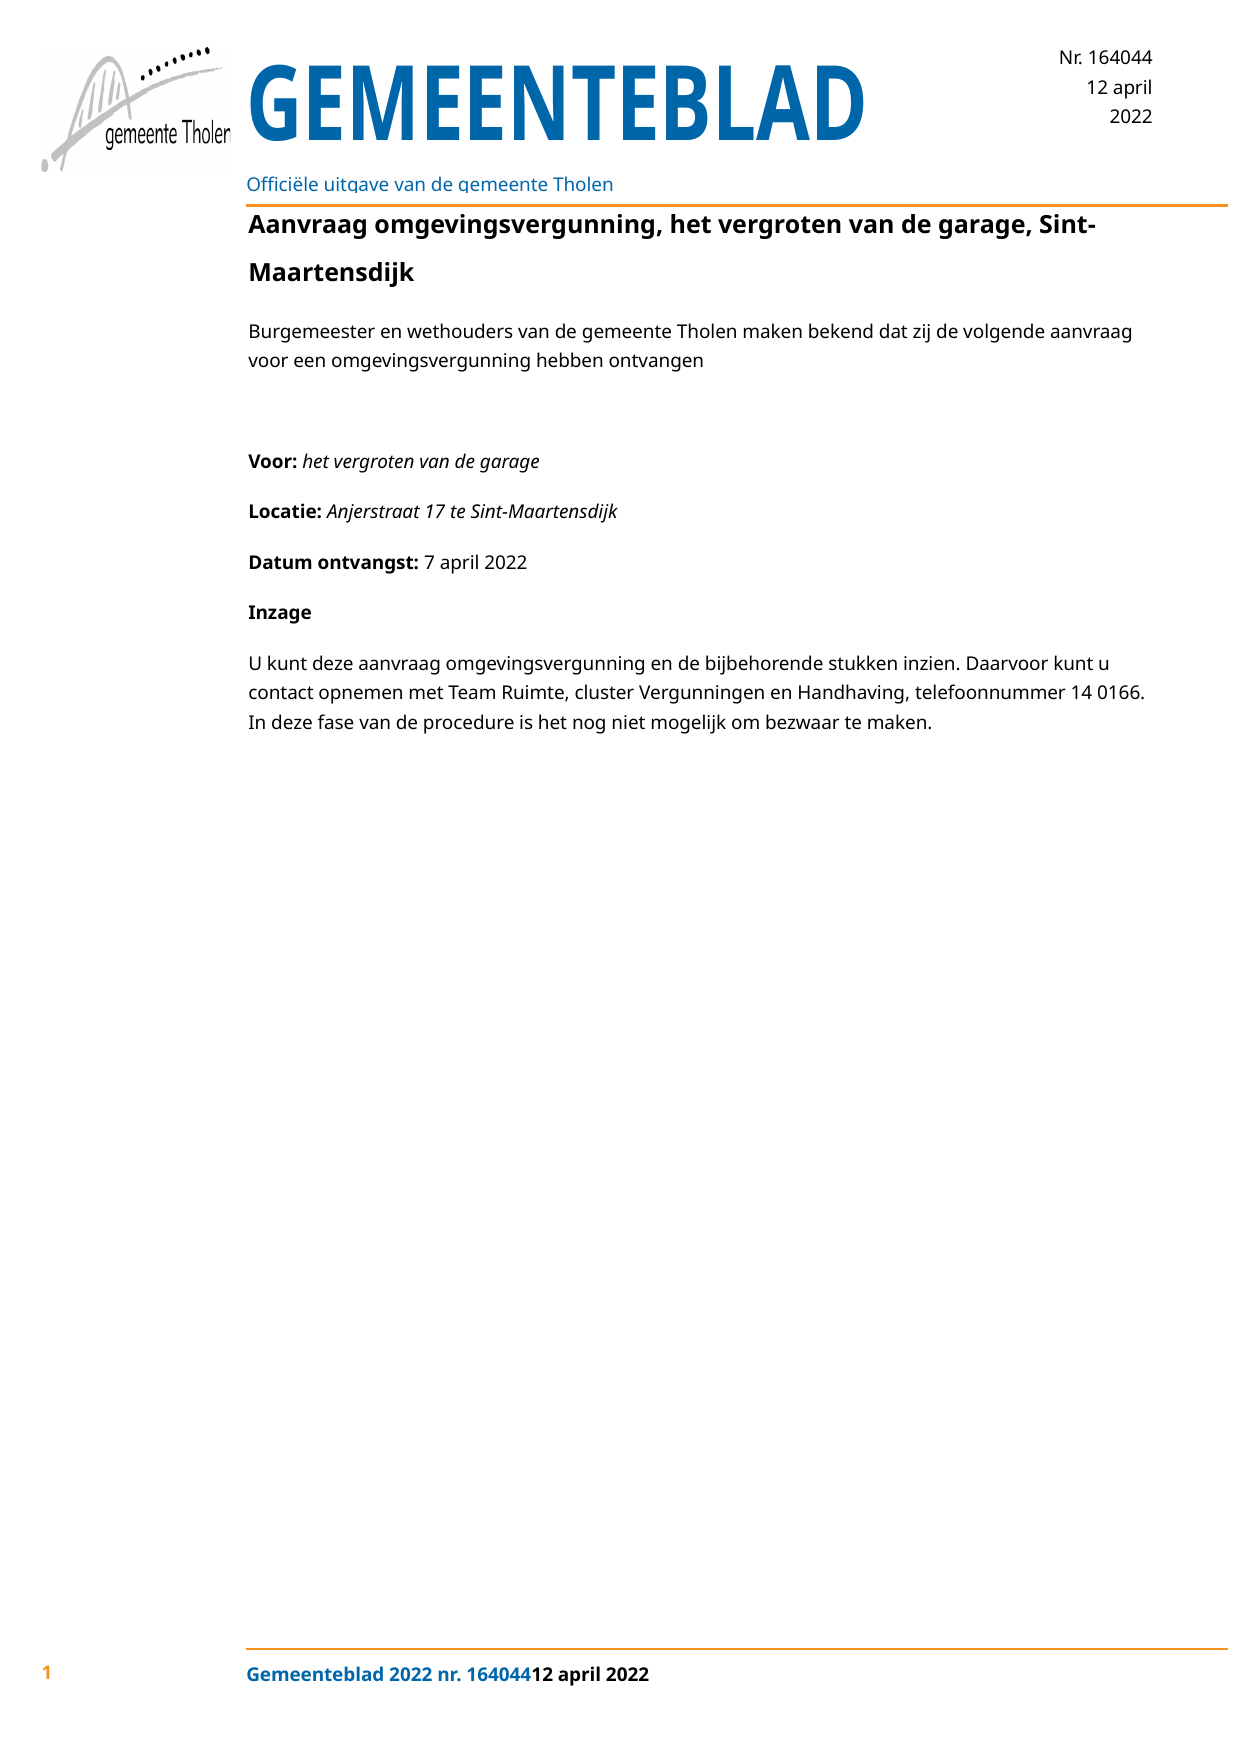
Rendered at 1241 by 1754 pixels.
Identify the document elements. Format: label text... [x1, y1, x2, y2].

text Aanvraag omgevingsvergunning, het vergroten van de garage, Sint-Maartensdijk [248, 207, 1152, 288]
text Locatie: Anjerstraat 17 te Sint-Maartensdijk [248, 499, 1152, 524]
text U kunt deze aanvraag omgevingsvergunning en de bijbehorende stukken inzien. Daarvoor kunt u contact opnemen met Team Ruimte, cluster Vergunningen en Handhaving, telefoonnummer 14 0166. In deze fase van de procedure is het nog niet mogelijk om bezwaar te maken. [248, 650, 1152, 735]
text Inzage [248, 599, 1152, 625]
text Datum ontvangst: 7 april 2022 [248, 549, 1152, 575]
text Voor: het vergroten van de garage [248, 448, 1152, 474]
picture [41, 47, 231, 172]
text Burgemeester en wethouders van de gemeente Tholen maken bekend dat zij de volgende aanvraag voor een omgevingsvergunning hebben ontvangen [248, 318, 1152, 373]
